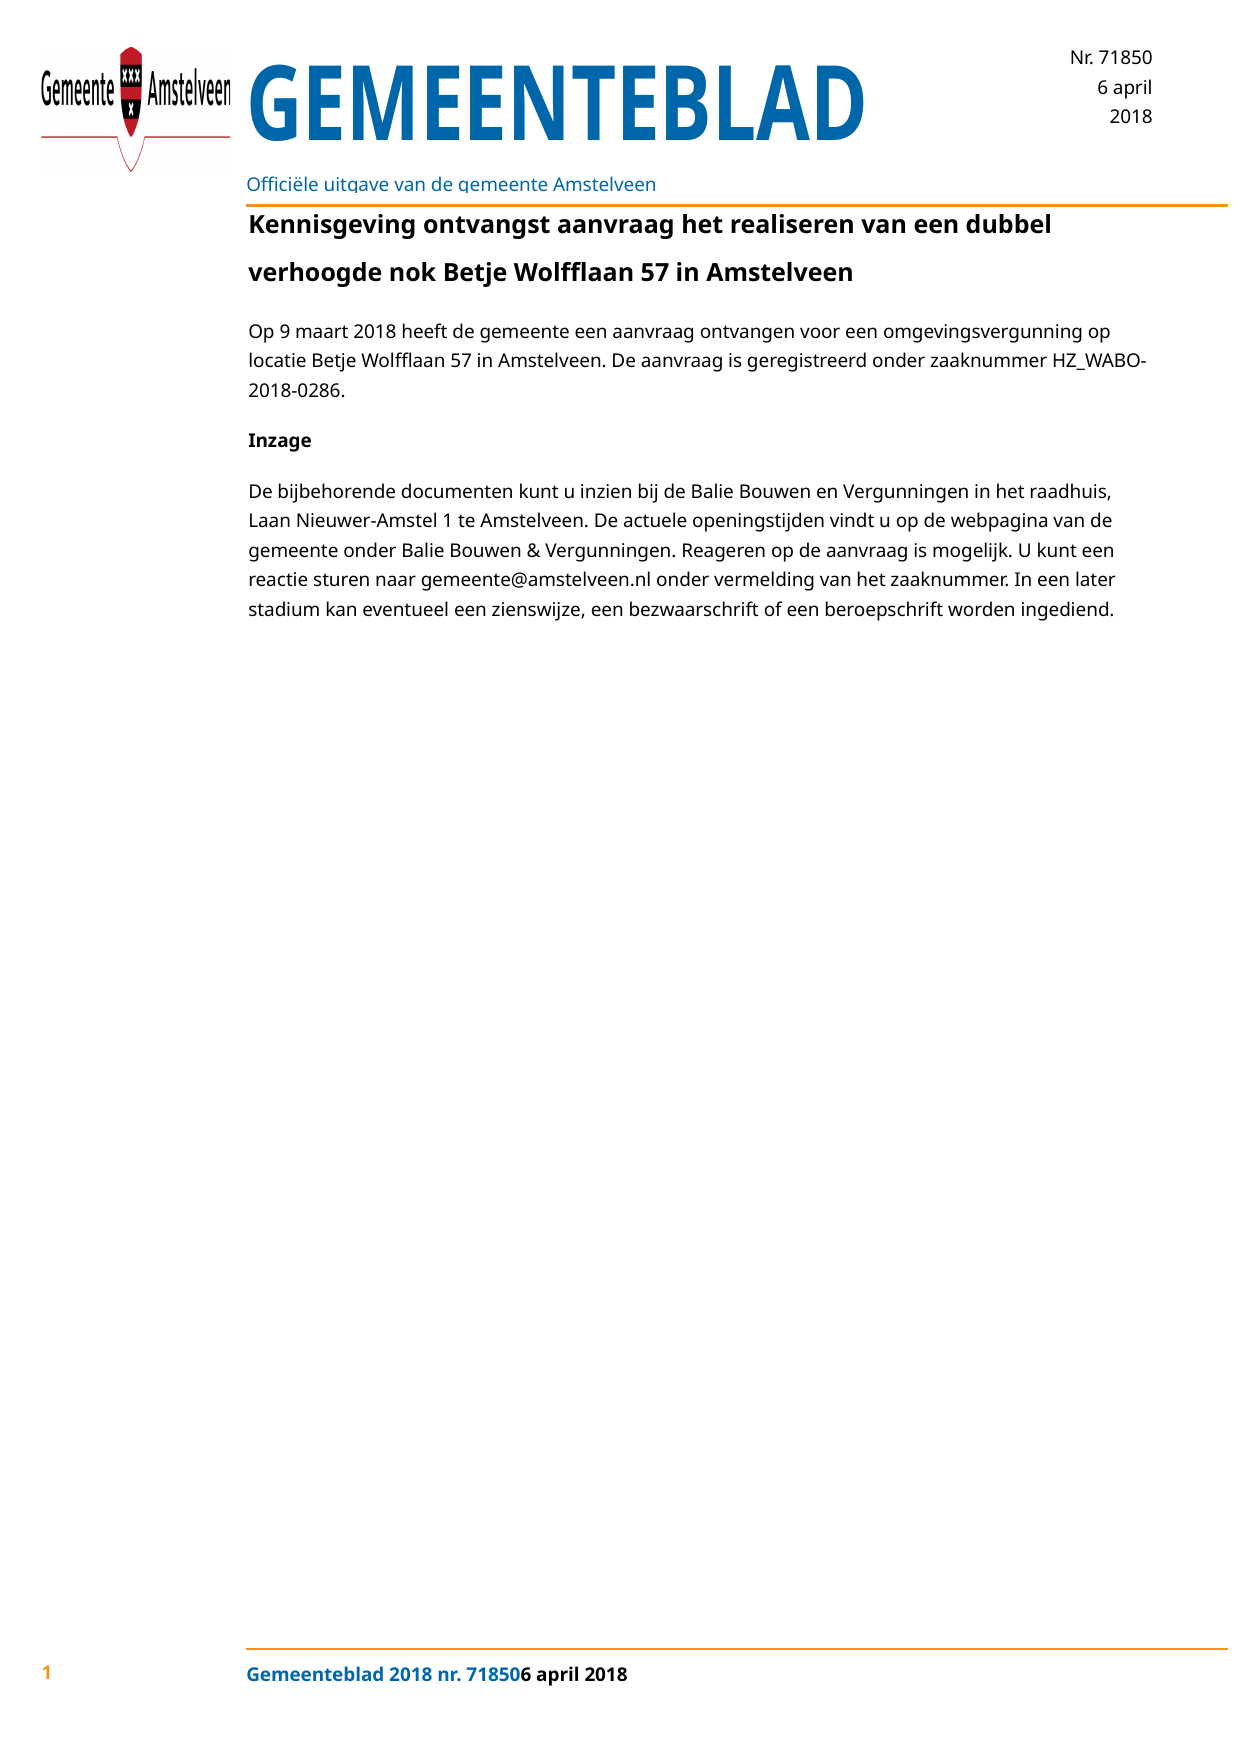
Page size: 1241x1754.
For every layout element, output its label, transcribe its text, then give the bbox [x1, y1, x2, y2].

text Kennisgeving ontvangst aanvraag het realiseren van een dubbel verhoogde nok Betje Wolfflaan 57 in Amstelveen [248, 207, 1152, 288]
text De bijbehorende documenten kunt u inzien bij de Balie Bouwen en Vergunningen in het raadhuis, Laan Nieuwer-Amstel 1 te Amstelveen. De actuele openingstijden vindt u op de webpagina van de gemeente onder Balie Bouwen & Vergunningen. Reageren op de aanvraag is mogelijk. U kunt een reactie sturen naar gemeente@amstelveen.nl onder vermelding van het zaaknummer. In een later stadium kan eventueel een zienswijze, een bezwaarschrift of een beroepschrift worden ingediend. [248, 478, 1152, 622]
text Inzage [248, 427, 1152, 453]
picture [41, 47, 231, 172]
text Op 9 maart 2018 heeft de gemeente een aanvraag ontvangen voor een omgevingsvergunning op locatie Betje Wolfflaan 57 in Amstelveen. De aanvraag is geregistreerd onder zaaknummer HZ_WABO-2018-0286. [248, 318, 1152, 403]
